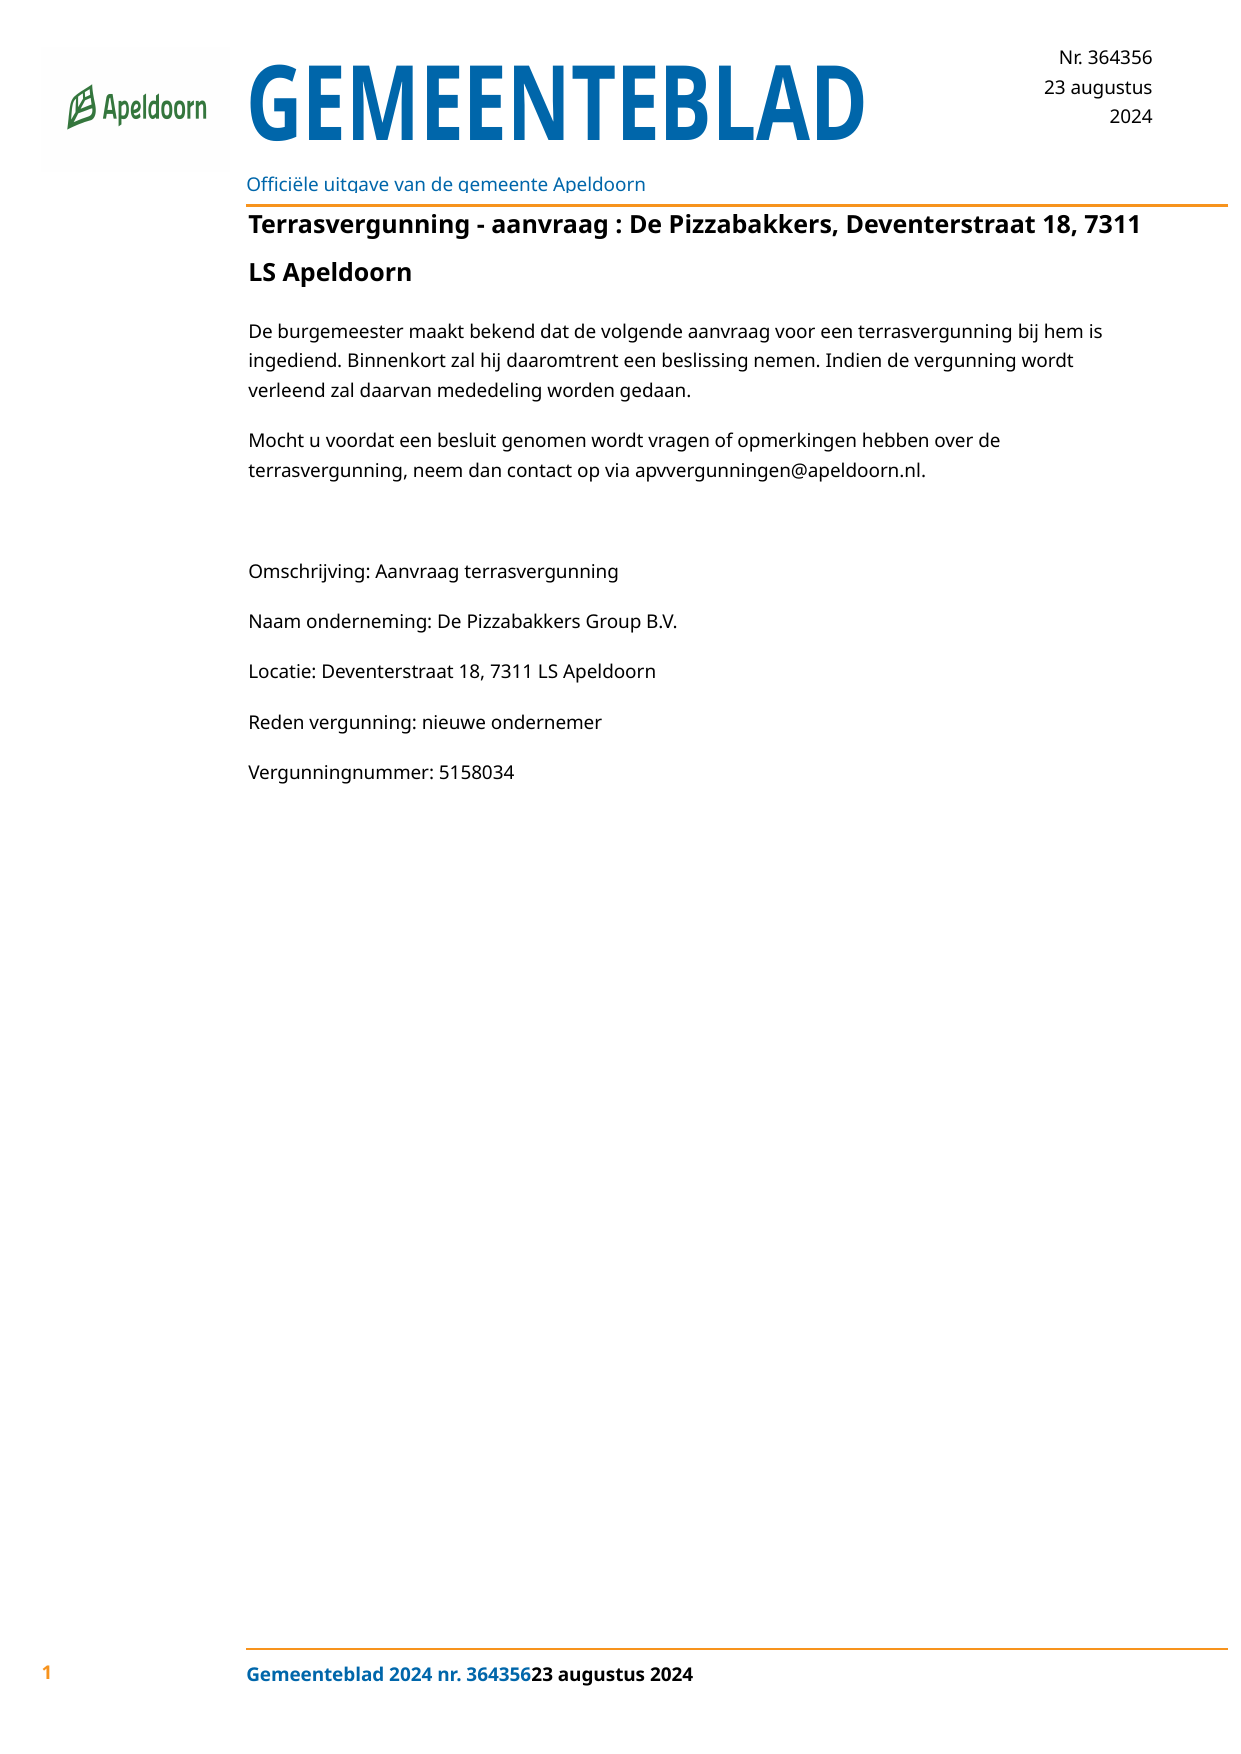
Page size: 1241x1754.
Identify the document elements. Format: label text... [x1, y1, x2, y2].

text Naam onderneming: De Pizzabakkers Group B.V. [248, 608, 1152, 634]
text Locatie: Deventerstraat 18, 7311 LS Apeldoorn [248, 659, 1152, 684]
picture [41, 47, 231, 172]
text Mocht u voordat een besluit genomen wordt vragen of opmerkingen hebben over de terrasvergunning, neem dan contact op via apvvergunningen@apeldoorn.nl. [248, 427, 1152, 483]
text Reden vergunning: nieuwe ondernemer [248, 709, 1152, 735]
text De burgemeester maakt bekend dat de volgende aanvraag voor een terrasvergunning bij hem is ingediend. Binnenkort zal hij daaromtrent een beslissing nemen. Indien de vergunning wordt verleend zal daarvan mededeling worden gedaan. [248, 318, 1152, 403]
text Terrasvergunning - aanvraag : De Pizzabakkers, Deventerstraat 18, 7311 LS Apeldoorn [248, 207, 1152, 288]
text Omschrijving: Aanvraag terrasvergunning [248, 558, 1152, 584]
text Vergunningnummer: 5158034 [248, 759, 1152, 785]
